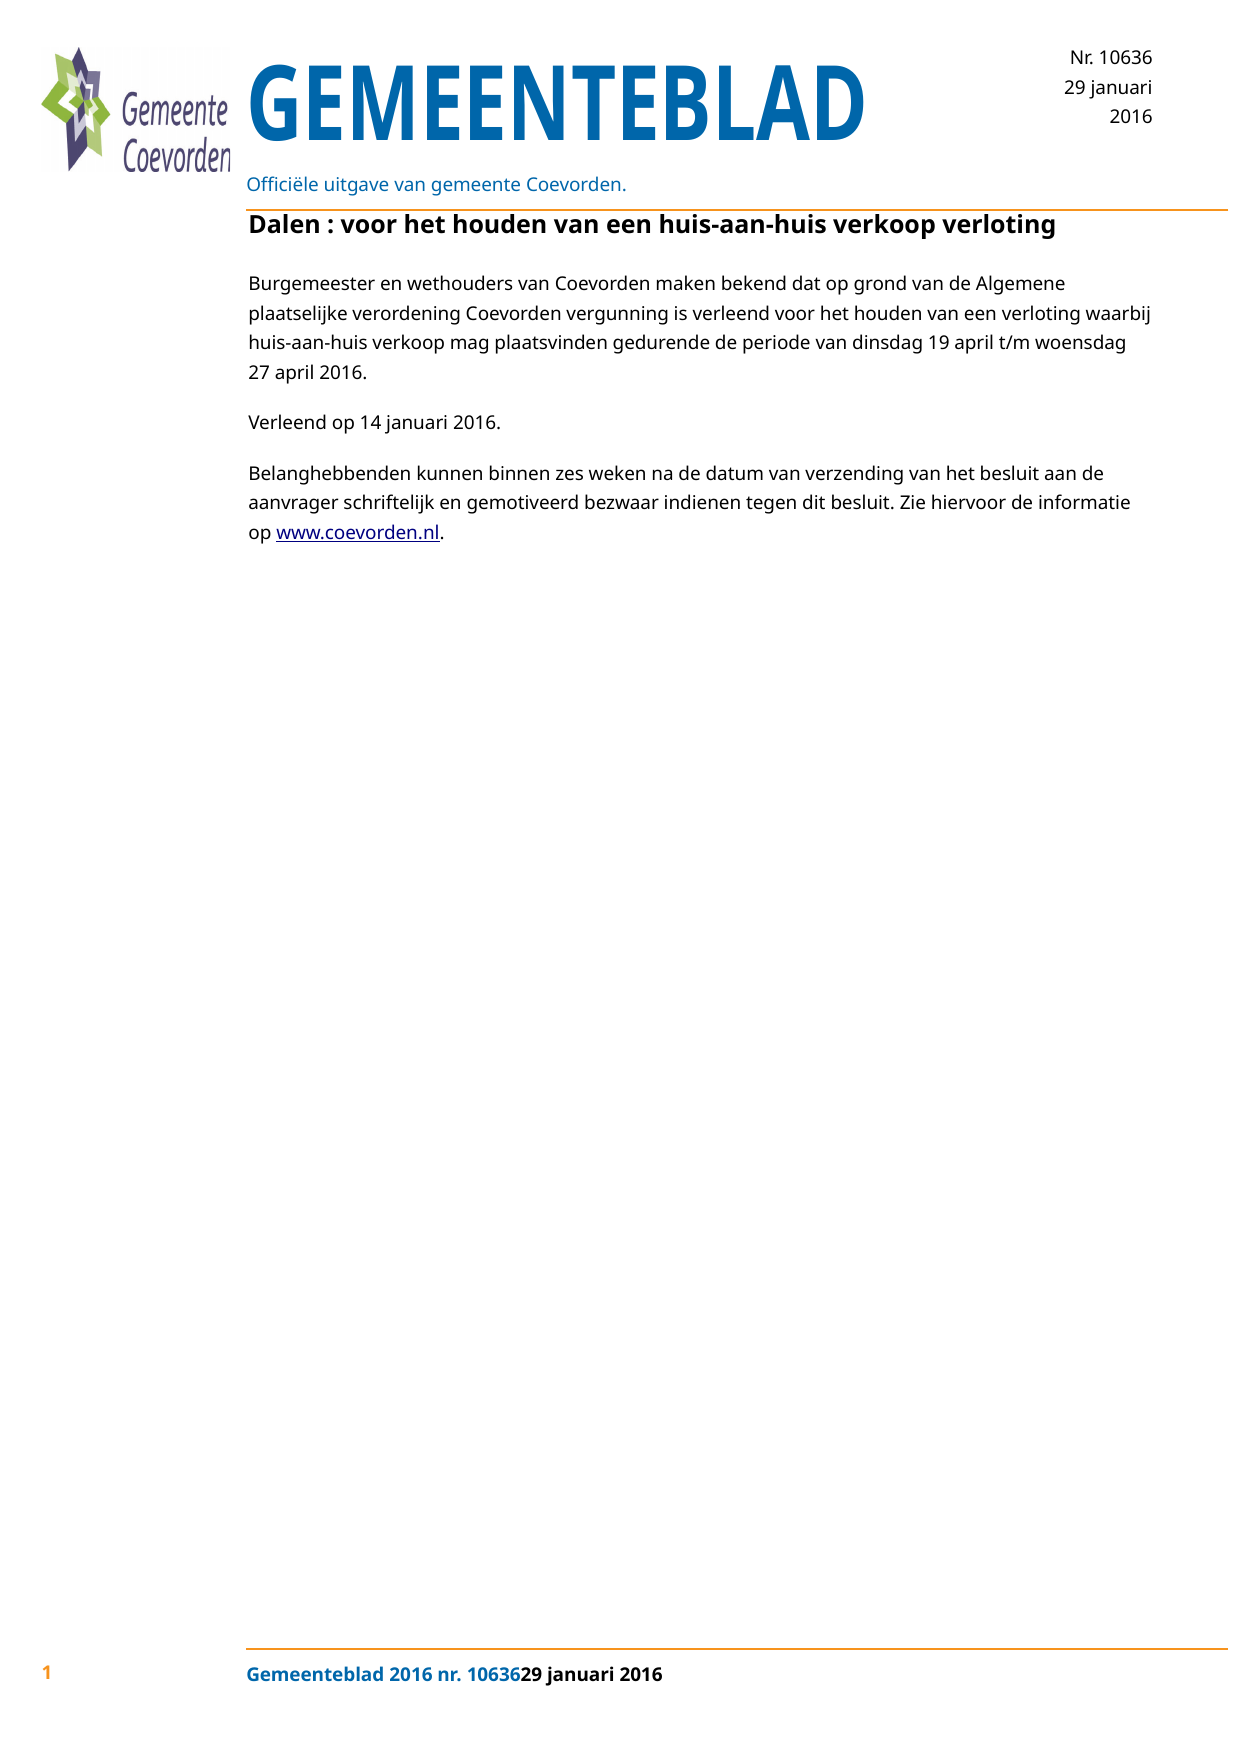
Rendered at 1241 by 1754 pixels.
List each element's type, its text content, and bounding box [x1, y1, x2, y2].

text Burgemeester en wethouders van Coevorden maken bekend dat op grond van de Algemene plaatselijke verordening Coevorden vergunning is verleend voor het houden van een verloting waarbij huis-aan-huis verkoop mag plaatsvinden gedurende de periode van dinsdag 19 april t/m woensdag 27 april 2016. [248, 270, 1152, 385]
picture [41, 47, 231, 172]
text Belanghebbenden kunnen binnen zes weken na de datum van verzending van het besluit aan de aanvrager schriftelijk en gemotiveerd bezwaar indienen tegen dit besluit. Zie hiervoor de informatie op www.coevorden.nl. [248, 460, 1152, 545]
text Verleend op 14 januari 2016. [248, 409, 1152, 435]
text Dalen : voor het houden van een huis-aan-huis verkoop verloting [248, 211, 1152, 241]
